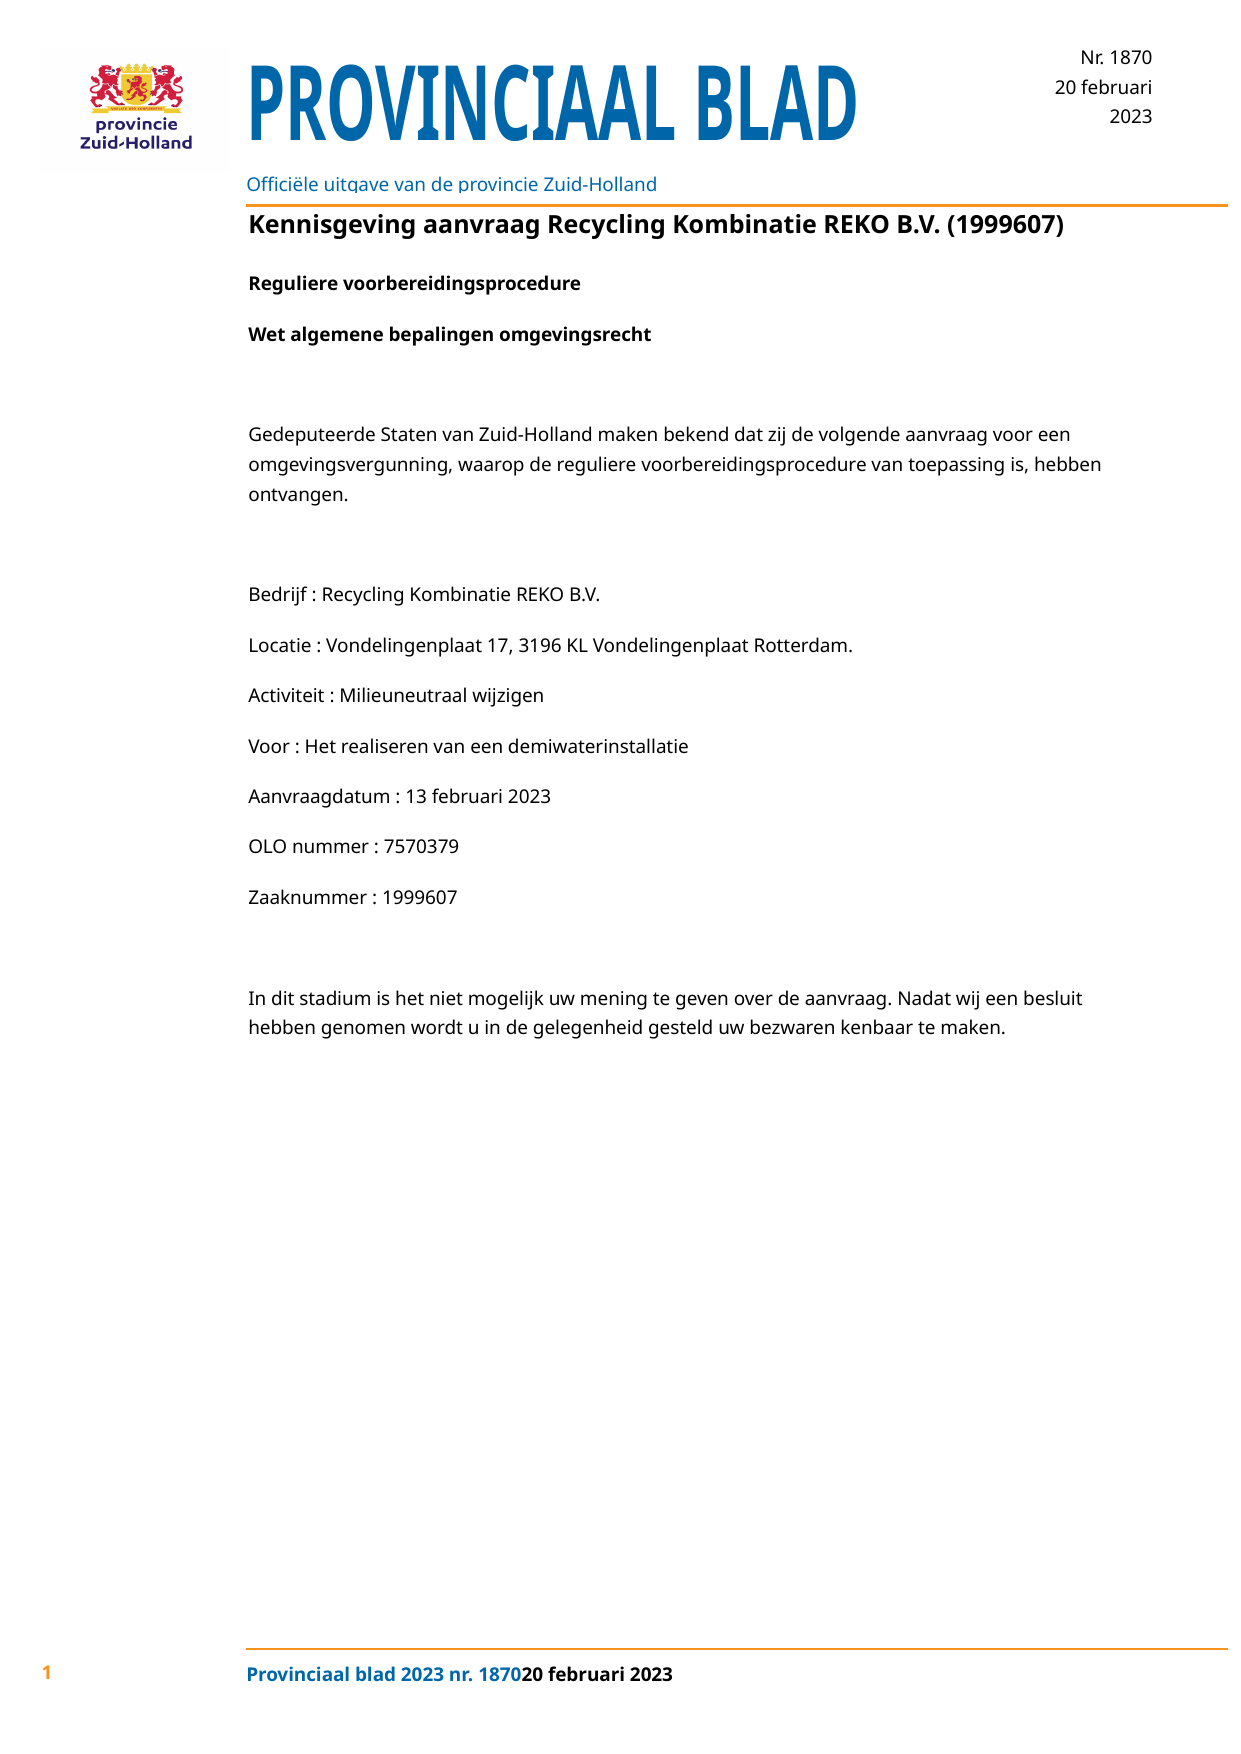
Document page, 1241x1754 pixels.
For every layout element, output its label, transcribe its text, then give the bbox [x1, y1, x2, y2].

text In dit stadium is het niet mogelijk uw mening te geven over de aanvraag. Nadat wij een besluit hebben genomen wordt u in de gelegenheid gesteld uw bezwaren kenbaar te maken. [248, 985, 1152, 1040]
text Zaaknummer : 1999607 [248, 884, 1152, 910]
text Wet algemene bepalingen omgevingsrecht [248, 321, 1152, 346]
text OLO nummer : 7570379 [248, 834, 1152, 859]
text Kennisgeving aanvraag Recycling Kombinatie REKO B.V. (1999607) [248, 207, 1152, 241]
text Bedrijf : Recycling Kombinatie REKO B.V. [248, 582, 1152, 607]
picture [41, 47, 231, 172]
text Reguliere voorbereidingsprocedure [248, 270, 1152, 296]
text Gedeputeerde Staten van Zuid-Holland maken bekend dat zij de volgende aanvraag voor een omgevingsvergunning, waarop de reguliere voorbereidingsprocedure van toepassing is, hebben ontvangen. [248, 422, 1152, 506]
text Aanvraagdatum : 13 februari 2023 [248, 783, 1152, 809]
text Activiteit : Milieuneutraal wijzigen [248, 682, 1152, 708]
text Voor : Het realiseren van een demiwaterinstallatie [248, 733, 1152, 758]
text Locatie : Vondelingenplaat 17, 3196 KL Vondelingenplaat Rotterdam. [248, 632, 1152, 658]
